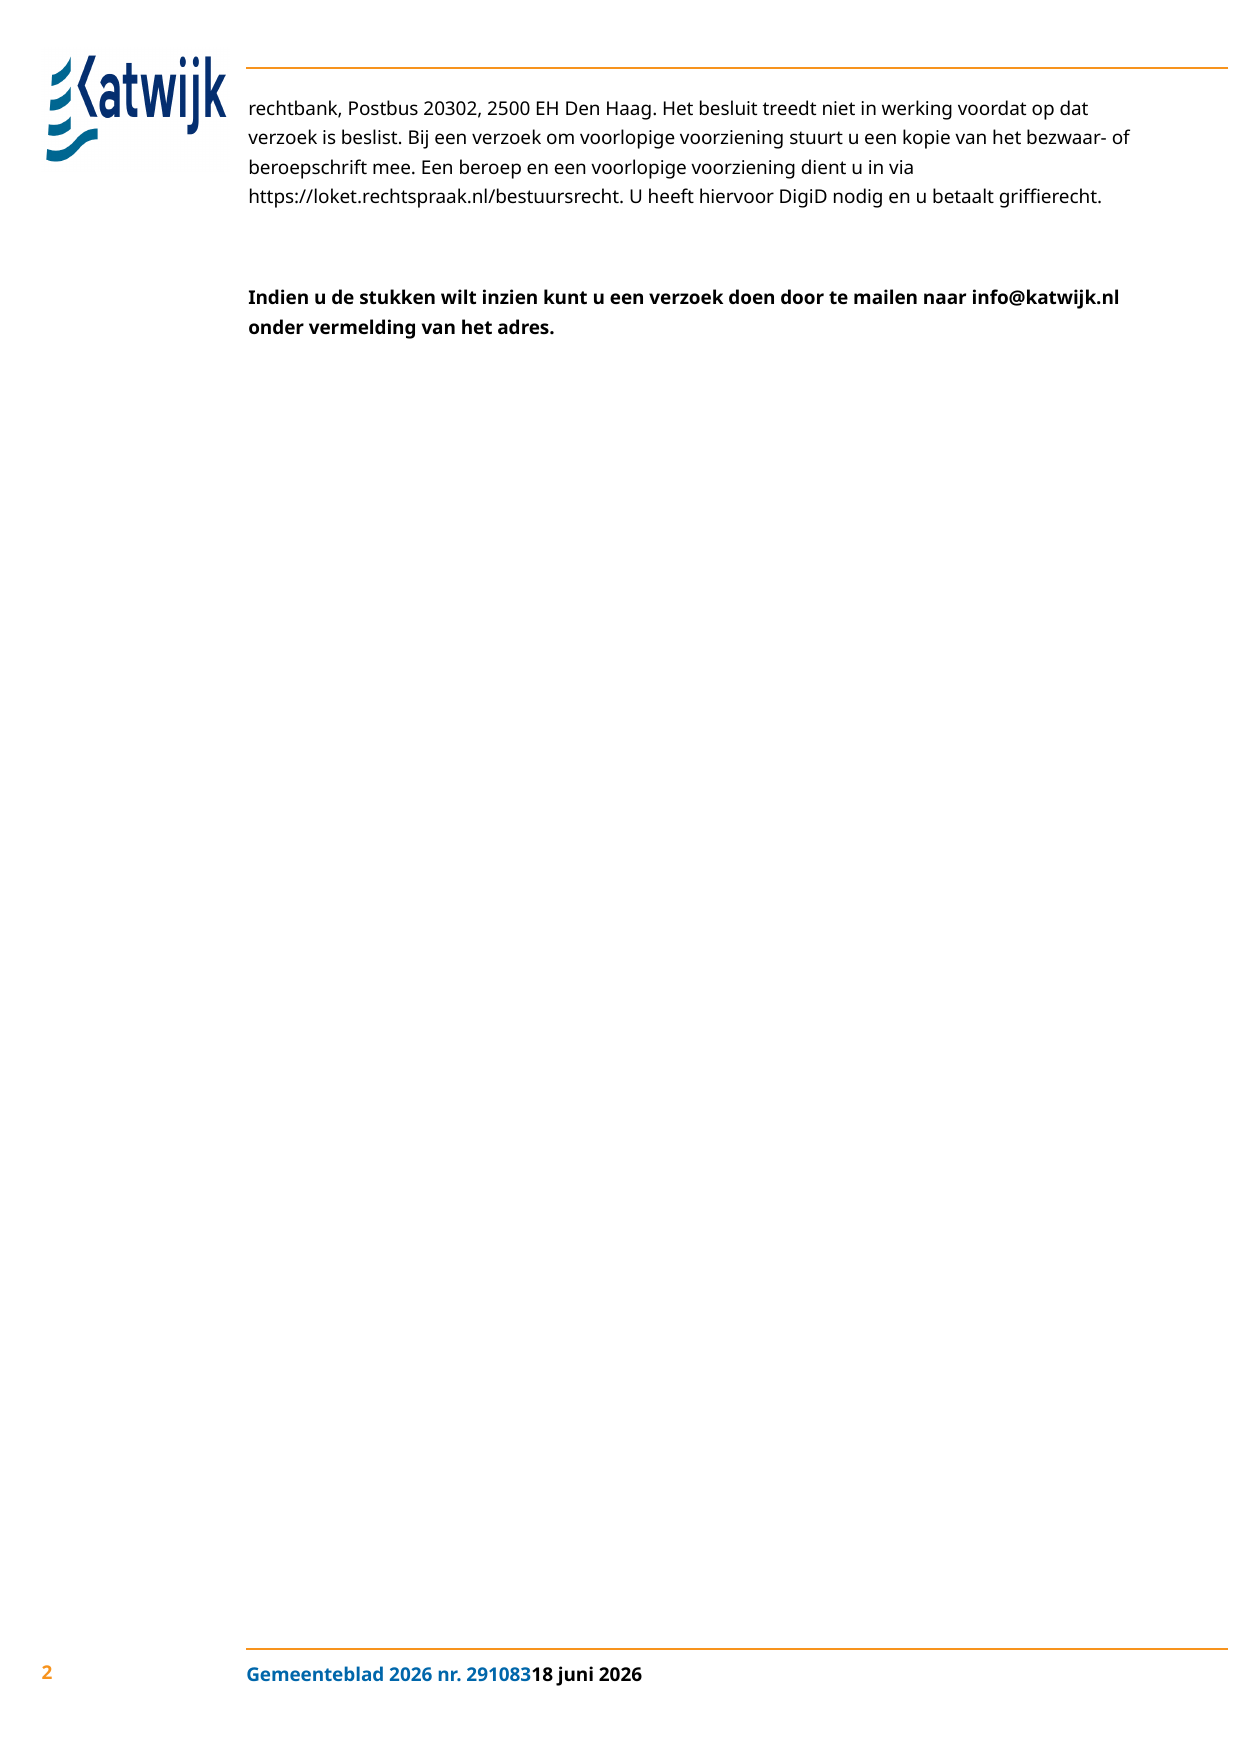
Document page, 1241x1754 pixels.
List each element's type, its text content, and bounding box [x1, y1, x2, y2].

text Indien u de stukken wilt inzien kunt u een verzoek doen door te mailen naar info@katwijk.nl onder vermelding van het adres. [248, 284, 1152, 340]
text rechtbank, Postbus 20302, 2500 EH Den Haag. Het besluit treedt niet in werking voordat op dat verzoek is beslist. Bij een verzoek om voorlopige voorziening stuurt u een kopie van het bezwaar- of beroepschrift mee. Een beroep en een voorlopige voorziening dient u in via https://loket.rechtspraak.nl/bestuursrecht. U heeft hiervoor DigiD nodig en u betaalt griffierecht. [248, 95, 1152, 209]
picture [41, 47, 231, 172]
